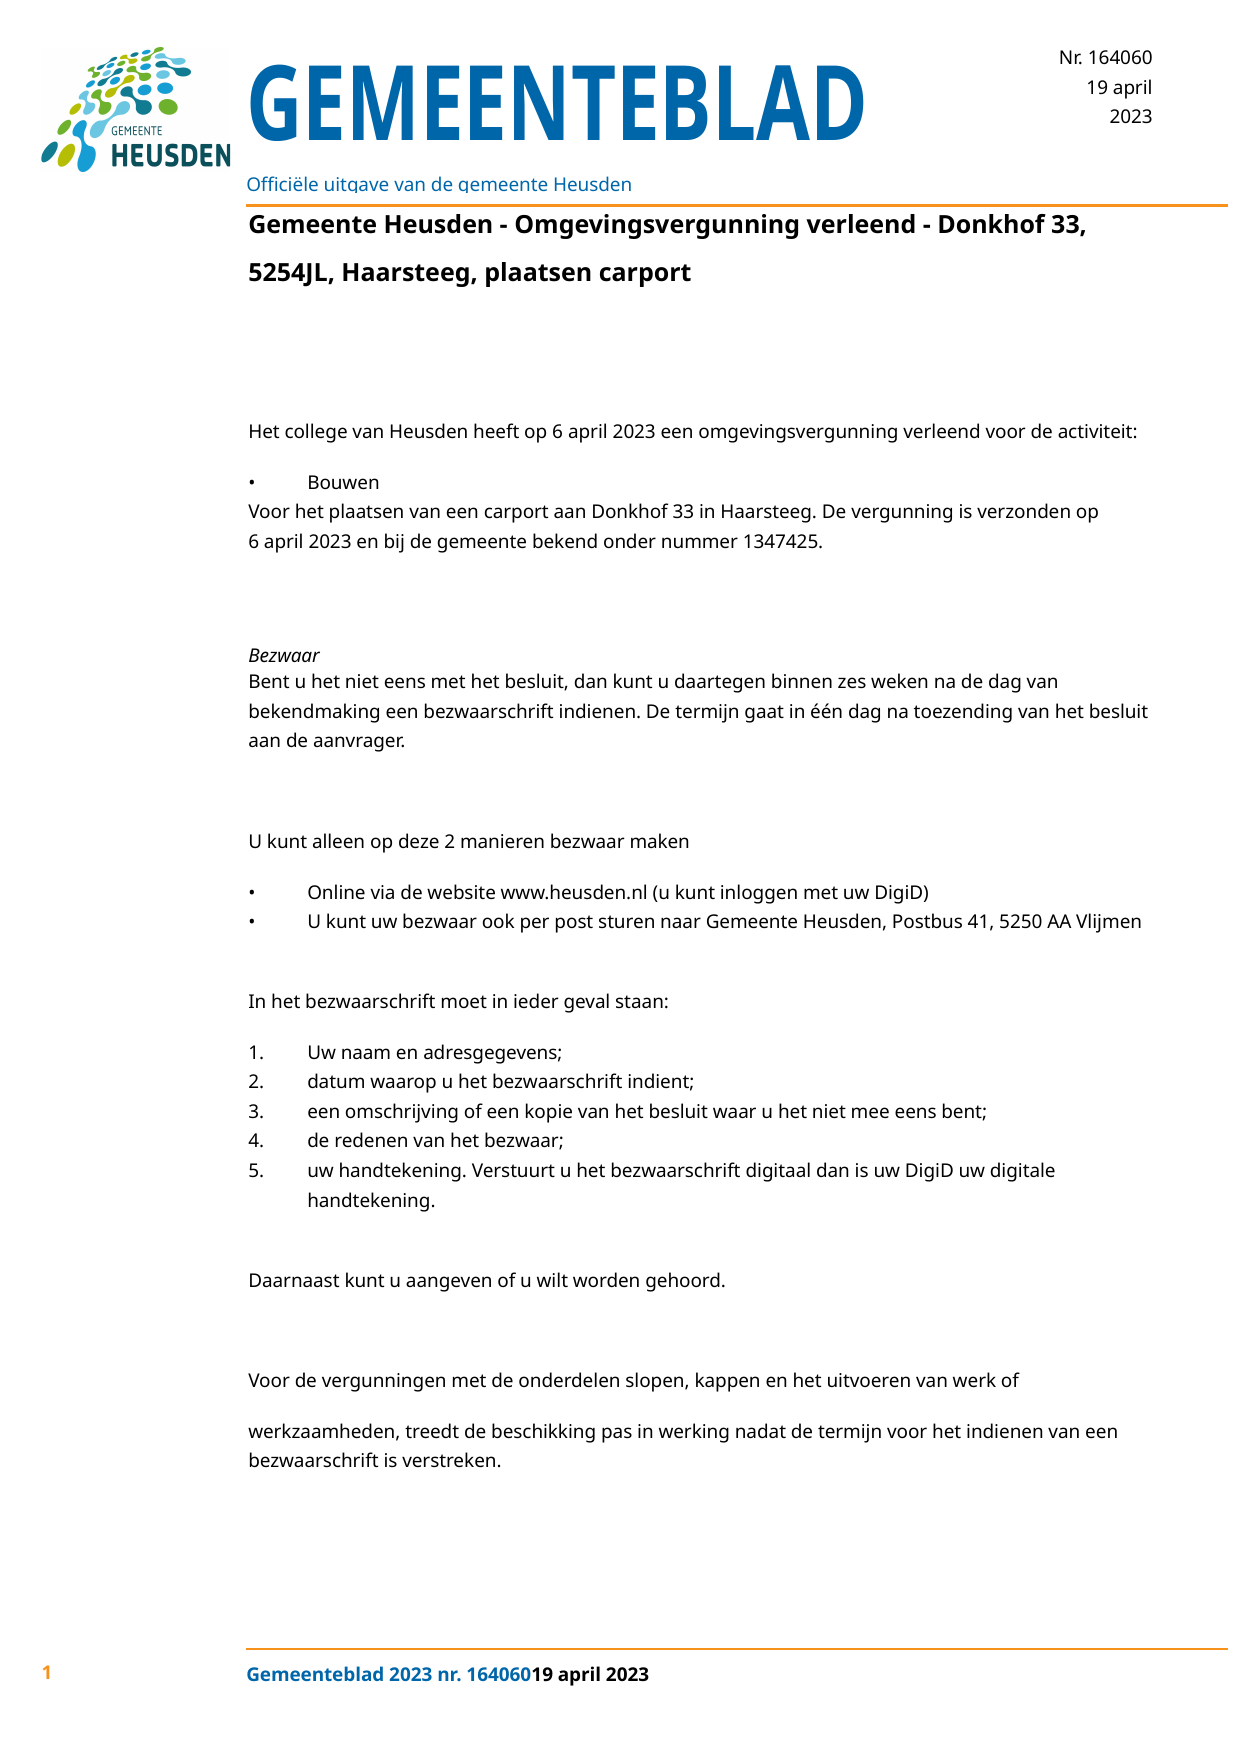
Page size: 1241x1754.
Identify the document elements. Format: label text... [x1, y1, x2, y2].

text Het college van Heusden heeft op 6 april 2023 een omgevingsvergunning verleend voor de activiteit: [248, 419, 1152, 444]
list een omschrijving of een kopie van het besluit waar u het niet mee eens bent; [248, 1098, 1152, 1124]
list Bouwen [248, 469, 1152, 495]
text werkzaamheden, treedt de beschikking pas in werking nadat de termijn voor het indienen van een bezwaarschrift is verstreken. [248, 1418, 1152, 1473]
text Gemeente Heusden - Omgevingsvergunning verleend - Donkhof 33, 5254JL, Haarsteeg, plaatsen carport [248, 207, 1152, 288]
picture [41, 47, 231, 172]
list datum waarop u het bezwaarschrift indient; [248, 1068, 1152, 1094]
list Uw naam en adresgegevens; [248, 1039, 1152, 1064]
text Voor het plaatsen van een carport aan Donkhof 33 in Haarsteeg. De vergunning is verzonden op 6 april 2023 en bij de gemeente bekend onder nummer 1347425. [248, 499, 1152, 554]
text In het bezwaarschrift moet in ieder geval staan: [248, 988, 1152, 1014]
list U kunt uw bezwaar ook per post sturen naar Gemeente Heusden, Postbus 41, 5250 AA Vlijmen [248, 908, 1152, 934]
text U kunt alleen op deze 2 manieren bezwaar maken [248, 828, 1152, 854]
list uw handtekening. Verstuurt u het bezwaarschrift digitaal dan is uw DigiD uw digitale handtekening. [248, 1157, 1152, 1212]
text Bent u het niet eens met het besluit, dan kunt u daartegen binnen zes weken na de dag van bekendmaking een bezwaarschrift indienen. De termijn gaat in één dag na toezending van het besluit aan de aanvrager. [248, 668, 1152, 753]
list de redenen van het bezwaar; [248, 1128, 1152, 1153]
text Voor de vergunningen met de onderdelen slopen, kappen en het uitvoeren van werk of [248, 1368, 1152, 1393]
text Bezwaar [248, 643, 1152, 668]
text Daarnaast kunt u aangeven of u wilt worden gehoord. [248, 1267, 1152, 1292]
list Online via de website www.heusden.nl (u kunt inloggen met uw DigiD) [248, 879, 1152, 904]
